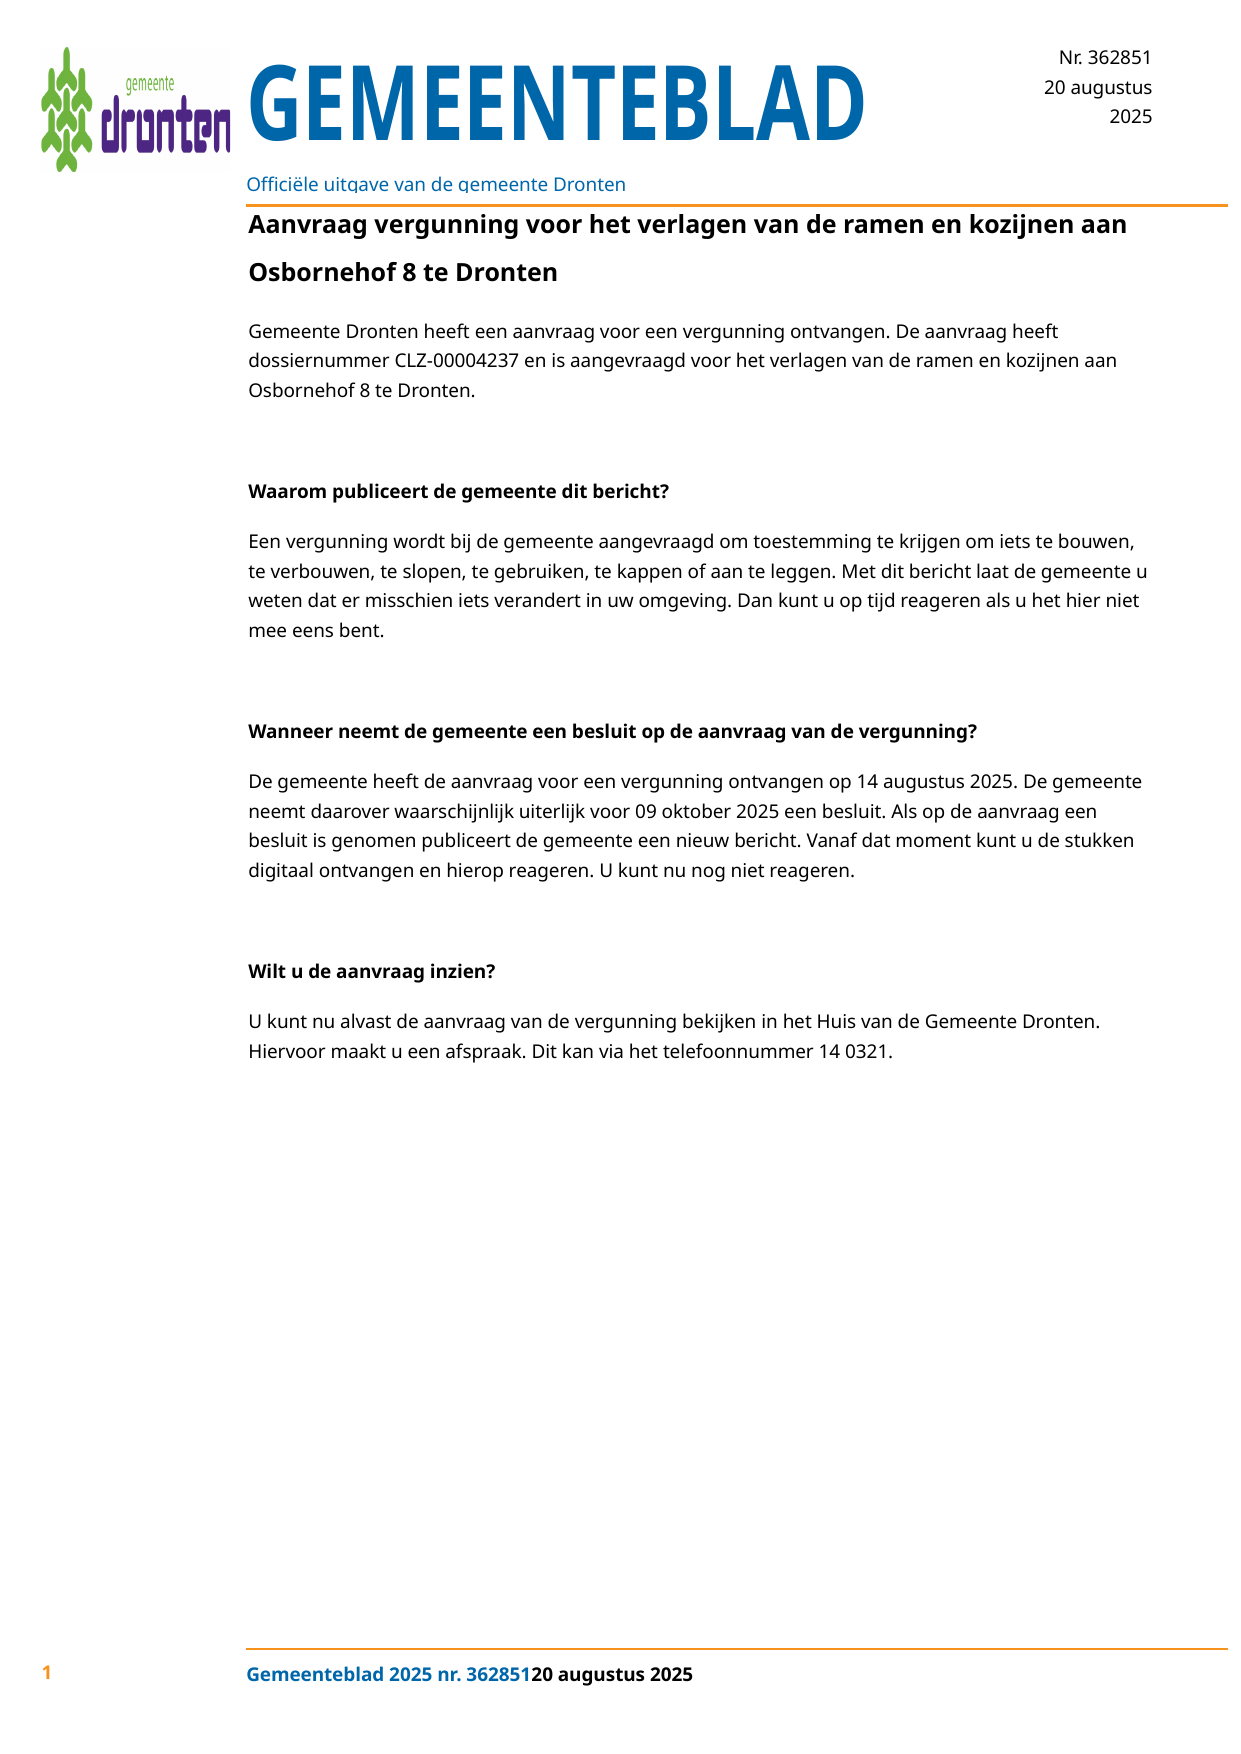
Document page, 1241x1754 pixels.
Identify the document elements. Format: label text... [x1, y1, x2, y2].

text U kunt nu alvast de aanvraag van de vergunning bekijken in het Huis van de Gemeente Dronten. Hiervoor maakt u een afspraak. Dit kan via het telefoonnummer 14 0321. [248, 1008, 1152, 1064]
text Gemeente Dronten heeft een aanvraag voor een vergunning ontvangen. De aanvraag heeft dossiernummer CLZ-00004237 en is aangevraagd voor het verlagen van de ramen en kozijnen aan Osbornehof 8 te Dronten. [248, 318, 1152, 403]
text De gemeente heeft de aanvraag voor een vergunning ontvangen op 14 augustus 2025. De gemeente neemt daarover waarschijnlijk uiterlijk voor 09 oktober 2025 een besluit. Als op de aanvraag een besluit is genomen publiceert de gemeente een nieuw bericht. Vanaf dat moment kunt u de stukken digitaal ontvangen en hierop reageren. U kunt nu nog niet reageren. [248, 768, 1152, 883]
text Een vergunning wordt bij de gemeente aangevraagd om toestemming te krijgen om iets te bouwen, te verbouwen, te slopen, te gebruiken, te kappen of aan te leggen. Met dit bericht laat de gemeente u weten dat er misschien iets verandert in uw omgeving. Dan kunt u op tijd reageren als u het hier niet mee eens bent. [248, 528, 1152, 643]
text Waarom publiceert de gemeente dit bericht? [248, 478, 1152, 504]
text Aanvraag vergunning voor het verlagen van de ramen en kozijnen aan Osbornehof 8 te Dronten [248, 207, 1152, 288]
text Wilt u de aanvraag inzien? [248, 958, 1152, 984]
text Wanneer neemt de gemeente een besluit op de aanvraag van de vergunning? [248, 718, 1152, 744]
picture [41, 47, 231, 172]
